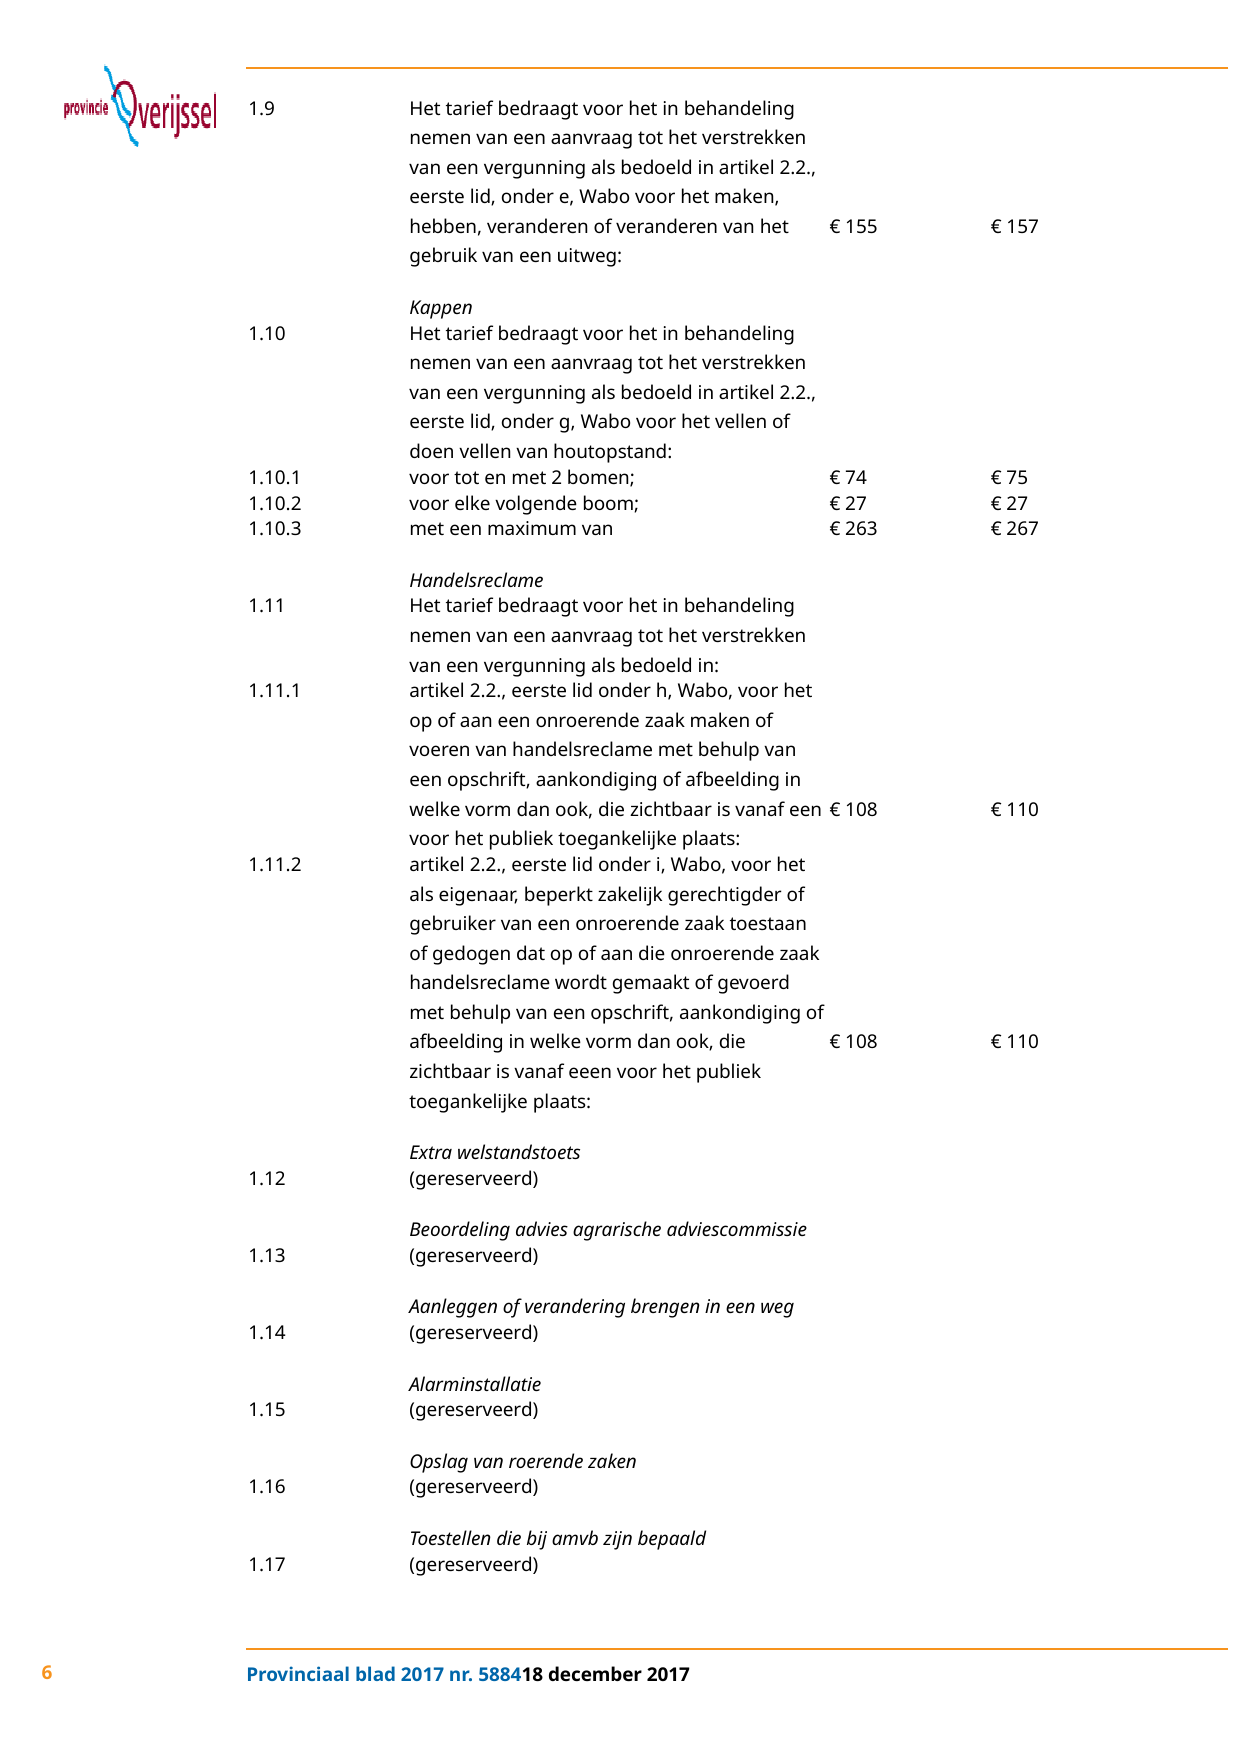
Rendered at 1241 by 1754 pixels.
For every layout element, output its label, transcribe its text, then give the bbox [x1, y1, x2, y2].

table_cell [991, 1268, 1152, 1294]
table_cell Alarminstallatie [409, 1371, 829, 1397]
table_cell [829, 1422, 991, 1448]
table_cell 1.10 [248, 320, 409, 464]
table_cell [991, 294, 1152, 320]
table_cell [248, 1500, 409, 1525]
table_cell 1.17 [248, 1551, 409, 1577]
table_cell [991, 567, 1152, 593]
table_cell [829, 1294, 991, 1319]
table_cell € 108 [829, 851, 991, 1113]
table_cell € 74 [829, 464, 991, 490]
table_cell [248, 1371, 409, 1397]
table_cell [991, 1525, 1152, 1551]
table_cell € 155 [829, 95, 991, 268]
table_cell 1.10.1 [248, 464, 409, 490]
table_cell € 27 [829, 490, 991, 515]
table_cell [829, 1577, 991, 1602]
table_cell € 157 [991, 95, 1152, 268]
table_cell [829, 1397, 991, 1422]
table_cell [829, 1139, 991, 1165]
table_cell [991, 1422, 1152, 1448]
table_cell [248, 1345, 409, 1371]
table_cell € 75 [991, 464, 1152, 490]
table_cell met een maximum van [409, 515, 829, 541]
table_cell voor elke volgende boom; [409, 490, 829, 515]
table_cell [991, 1397, 1152, 1422]
table_cell [991, 1345, 1152, 1371]
table_cell [829, 1268, 991, 1294]
table_cell [248, 1422, 409, 1448]
table_cell [248, 1448, 409, 1474]
table_cell (gereserveerd) [409, 1474, 829, 1499]
table_cell [409, 1114, 829, 1139]
table_cell [409, 1500, 829, 1525]
table_cell Het tarief bedraagt voor het in behandeling nemen van een aanvraag tot het verstrekken van een vergunning als bedoeld in artikel 2.2., eerste lid, onder g, Wabo voor het vellen of doen vellen van houtopstand: [409, 320, 829, 464]
table_cell € 27 [991, 490, 1152, 515]
table_cell 1.16 [248, 1474, 409, 1499]
table_cell € 110 [991, 851, 1152, 1113]
table_cell 1.10.3 [248, 515, 409, 541]
table_cell artikel 2.2., eerste lid onder h, Wabo, voor het op of aan een onroerende zaak maken of voeren van handelsreclame met behulp van een opschrift, aankondiging of afbeelding in welke vorm dan ook, die zichtbaar is vanaf een voor het publiek toegankelijke plaats: [409, 678, 829, 851]
table_cell Aanleggen of verandering brengen in een weg [409, 1294, 829, 1319]
table_cell [991, 1294, 1152, 1319]
table_cell [829, 1525, 991, 1551]
table_cell [829, 1345, 991, 1371]
table_cell [991, 269, 1152, 294]
table_cell [248, 1294, 409, 1319]
table_cell [991, 1242, 1152, 1268]
table_cell 1.13 [248, 1242, 409, 1268]
table_cell [829, 1500, 991, 1525]
table_cell (gereserveerd) [409, 1242, 829, 1268]
table_cell (gereserveerd) [409, 1397, 829, 1422]
table_cell [991, 320, 1152, 464]
table_cell 1.15 [248, 1397, 409, 1422]
table_cell [248, 1216, 409, 1242]
table_cell [829, 1191, 991, 1216]
table_cell [991, 1139, 1152, 1165]
table_cell Kappen [409, 294, 829, 320]
table_cell [829, 1319, 991, 1345]
table_cell [991, 1216, 1152, 1242]
table_cell € 267 [991, 515, 1152, 541]
table_cell [829, 320, 991, 464]
table_cell Opslag van roerende zaken [409, 1448, 829, 1474]
table_cell [829, 1165, 991, 1191]
table_cell [991, 1448, 1152, 1474]
table_cell voor tot en met 2 bomen; [409, 464, 829, 490]
table_cell artikel 2.2., eerste lid onder i, Wabo, voor het als eigenaar, beperkt zakelijk gerechtigder of gebruiker van een onroerende zaak toestaan of gedogen dat op of aan die onroerende zaak handelsreclame wordt gemaakt of gevoerd met behulp van een opschrift, aankondiging of afbeelding in welke vorm dan ook, die zichtbaar is vanaf eeen voor het publiek toegankelijke plaats: [409, 851, 829, 1113]
table_cell 1.12 [248, 1165, 409, 1191]
table_cell 1.11 [248, 593, 409, 677]
table_cell [248, 1139, 409, 1165]
table_cell [829, 1216, 991, 1242]
table_cell [409, 541, 829, 567]
table_cell [409, 1577, 829, 1602]
table_cell [248, 294, 409, 320]
table_cell 1.10.2 [248, 490, 409, 515]
table_cell [248, 541, 409, 567]
table_cell [991, 1165, 1152, 1191]
table_cell [991, 1319, 1152, 1345]
table_cell [991, 1114, 1152, 1139]
table_cell 1.9 [248, 95, 409, 268]
table_cell [409, 1422, 829, 1448]
table_cell Het tarief bedraagt voor het in behandeling nemen van een aanvraag tot het verstrekken van een vergunning als bedoeld in: [409, 593, 829, 677]
table_cell [991, 1551, 1152, 1577]
table_cell [409, 1268, 829, 1294]
table_cell [409, 1345, 829, 1371]
table_cell [248, 1525, 409, 1551]
table_cell [248, 269, 409, 294]
table_cell [248, 1191, 409, 1216]
picture [41, 47, 231, 172]
table_cell 1.14 [248, 1319, 409, 1345]
table_cell Beoordeling advies agrarische adviescommissie [409, 1216, 829, 1242]
table_cell (gereserveerd) [409, 1319, 829, 1345]
table_cell [248, 567, 409, 593]
table_cell [991, 593, 1152, 677]
table_cell [248, 1268, 409, 1294]
table_cell [829, 269, 991, 294]
table_cell [248, 1577, 409, 1602]
table_cell [829, 1114, 991, 1139]
table_cell [991, 1500, 1152, 1525]
table_cell [409, 269, 829, 294]
table_cell [991, 541, 1152, 567]
table_cell Het tarief bedraagt voor het in behandeling nemen van een aanvraag tot het verstrekken van een vergunning als bedoeld in artikel 2.2., eerste lid, onder e, Wabo voor het maken, hebben, veranderen of veranderen van het gebruik van een uitweg: [409, 95, 829, 268]
table_cell 1.11.1 [248, 678, 409, 851]
table_cell [829, 1371, 991, 1397]
table_cell [829, 541, 991, 567]
table_cell [829, 1474, 991, 1499]
table_cell [829, 1448, 991, 1474]
table_cell € 263 [829, 515, 991, 541]
table_cell [409, 1191, 829, 1216]
table_cell (gereserveerd) [409, 1165, 829, 1191]
table_cell € 108 [829, 678, 991, 851]
table_cell (gereserveerd) [409, 1551, 829, 1577]
table_cell [829, 1242, 991, 1268]
table_cell [991, 1474, 1152, 1499]
table_cell [991, 1577, 1152, 1602]
table_cell [991, 1371, 1152, 1397]
table_cell Handelsreclame [409, 567, 829, 593]
table_cell € 110 [991, 678, 1152, 851]
table_cell [829, 567, 991, 593]
table_cell 1.11.2 [248, 851, 409, 1113]
table_cell Extra welstandstoets [409, 1139, 829, 1165]
table_cell [248, 1114, 409, 1139]
table_cell [991, 1191, 1152, 1216]
table_cell [829, 294, 991, 320]
table_cell [829, 593, 991, 677]
table_cell [829, 1551, 991, 1577]
table_cell Toestellen die bij amvb zijn bepaald [409, 1525, 829, 1551]
